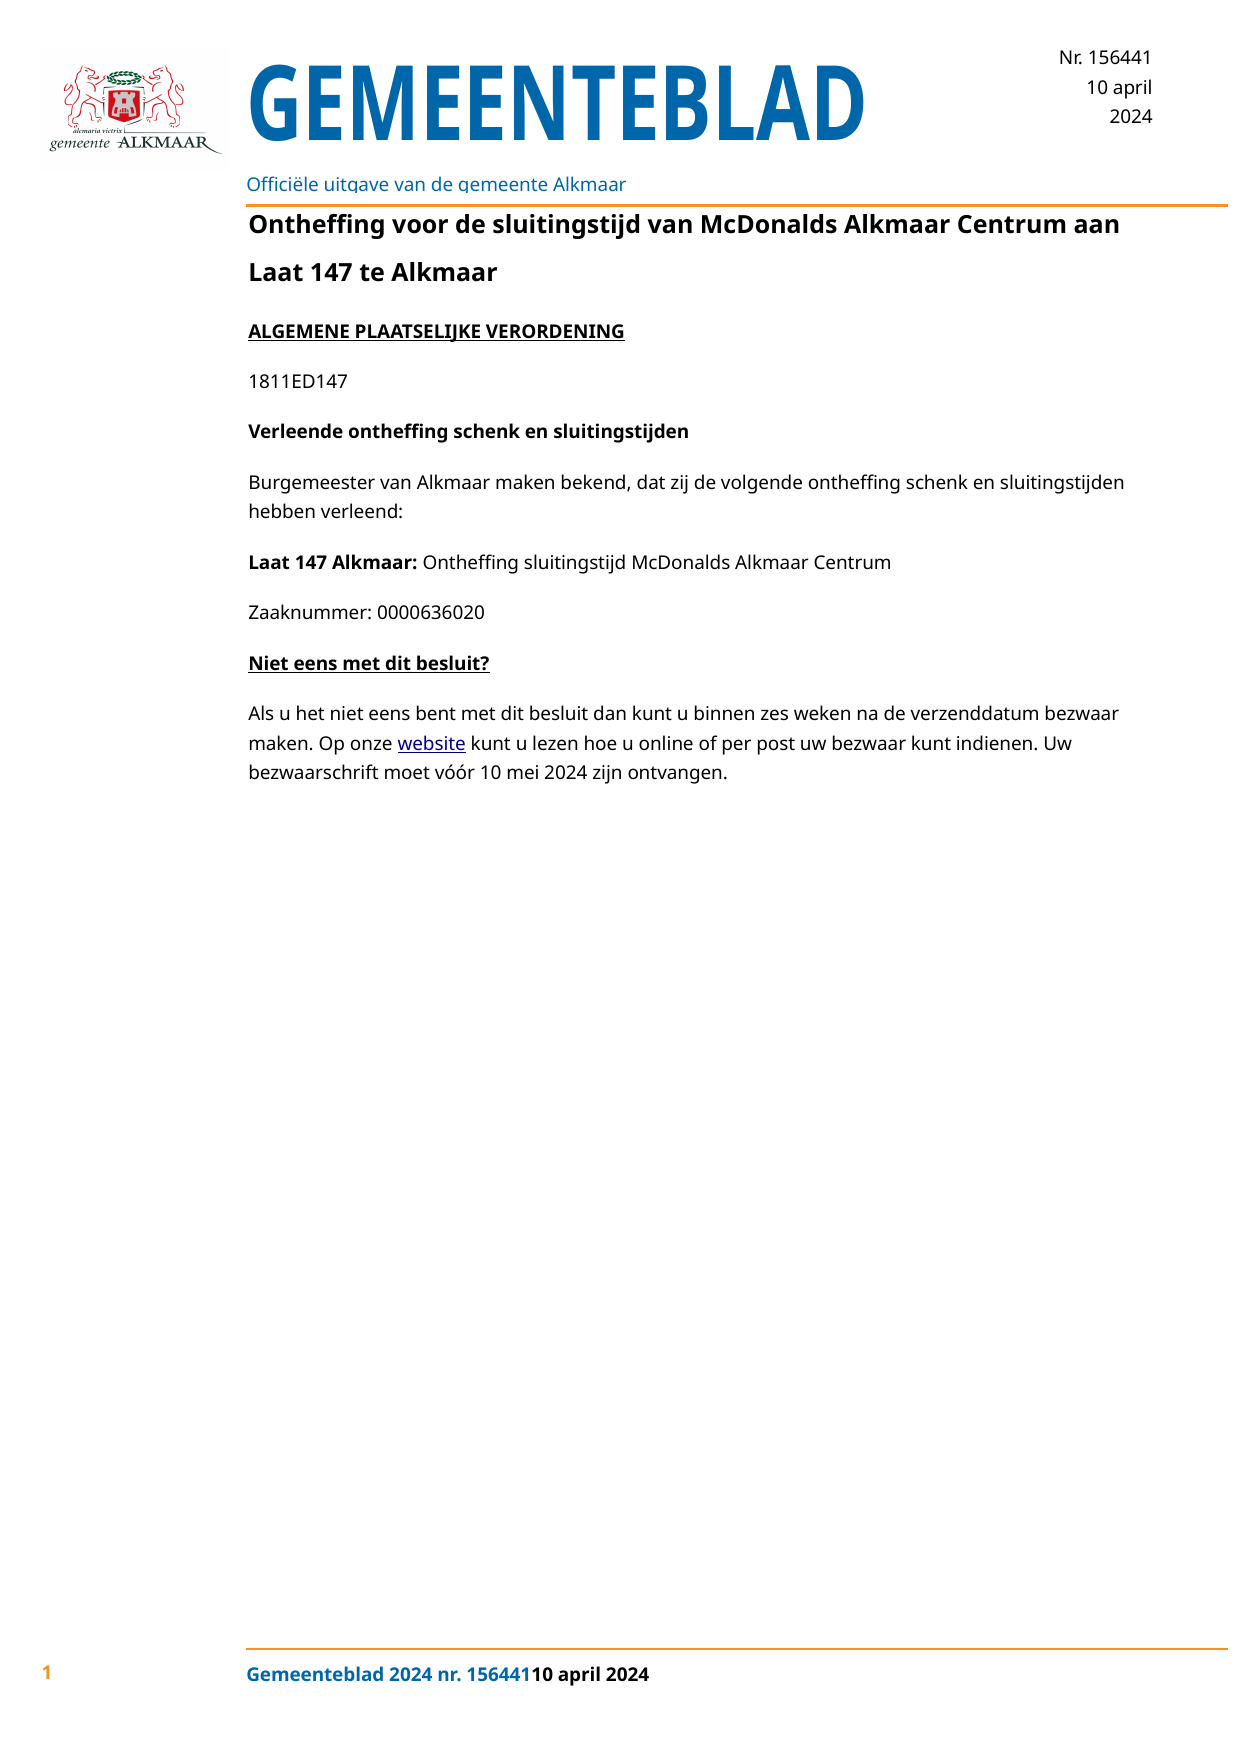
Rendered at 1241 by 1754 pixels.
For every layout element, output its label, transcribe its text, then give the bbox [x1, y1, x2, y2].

text ALGEMENE PLAATSELIJKE VERORDENING [248, 318, 1152, 344]
text Ontheffing voor de sluitingstijd van McDonalds Alkmaar Centrum aan Laat 147 te Alkmaar [248, 207, 1152, 288]
picture [41, 47, 231, 172]
text Niet eens met dit besluit? [248, 650, 1152, 676]
text 1811ED147 [248, 368, 1152, 394]
text Zaaknummer: 0000636020 [248, 599, 1152, 625]
text Verleende ontheffing schenk en sluitingstijden [248, 419, 1152, 444]
text Als u het niet eens bent met dit besluit dan kunt u binnen zes weken na de verzenddatum bezwaar maken. Op onze website kunt u lezen hoe u online of per post uw bezwaar kunt indienen. Uw bezwaarschrift moet vóór 10 mei 2024 zijn ontvangen. [248, 700, 1152, 785]
text Laat 147 Alkmaar: Ontheffing sluitingstijd McDonalds Alkmaar Centrum [248, 549, 1152, 575]
text Burgemeester van Alkmaar maken bekend, dat zij de volgende ontheffing schenk en sluitingstijden hebben verleend: [248, 469, 1152, 524]
